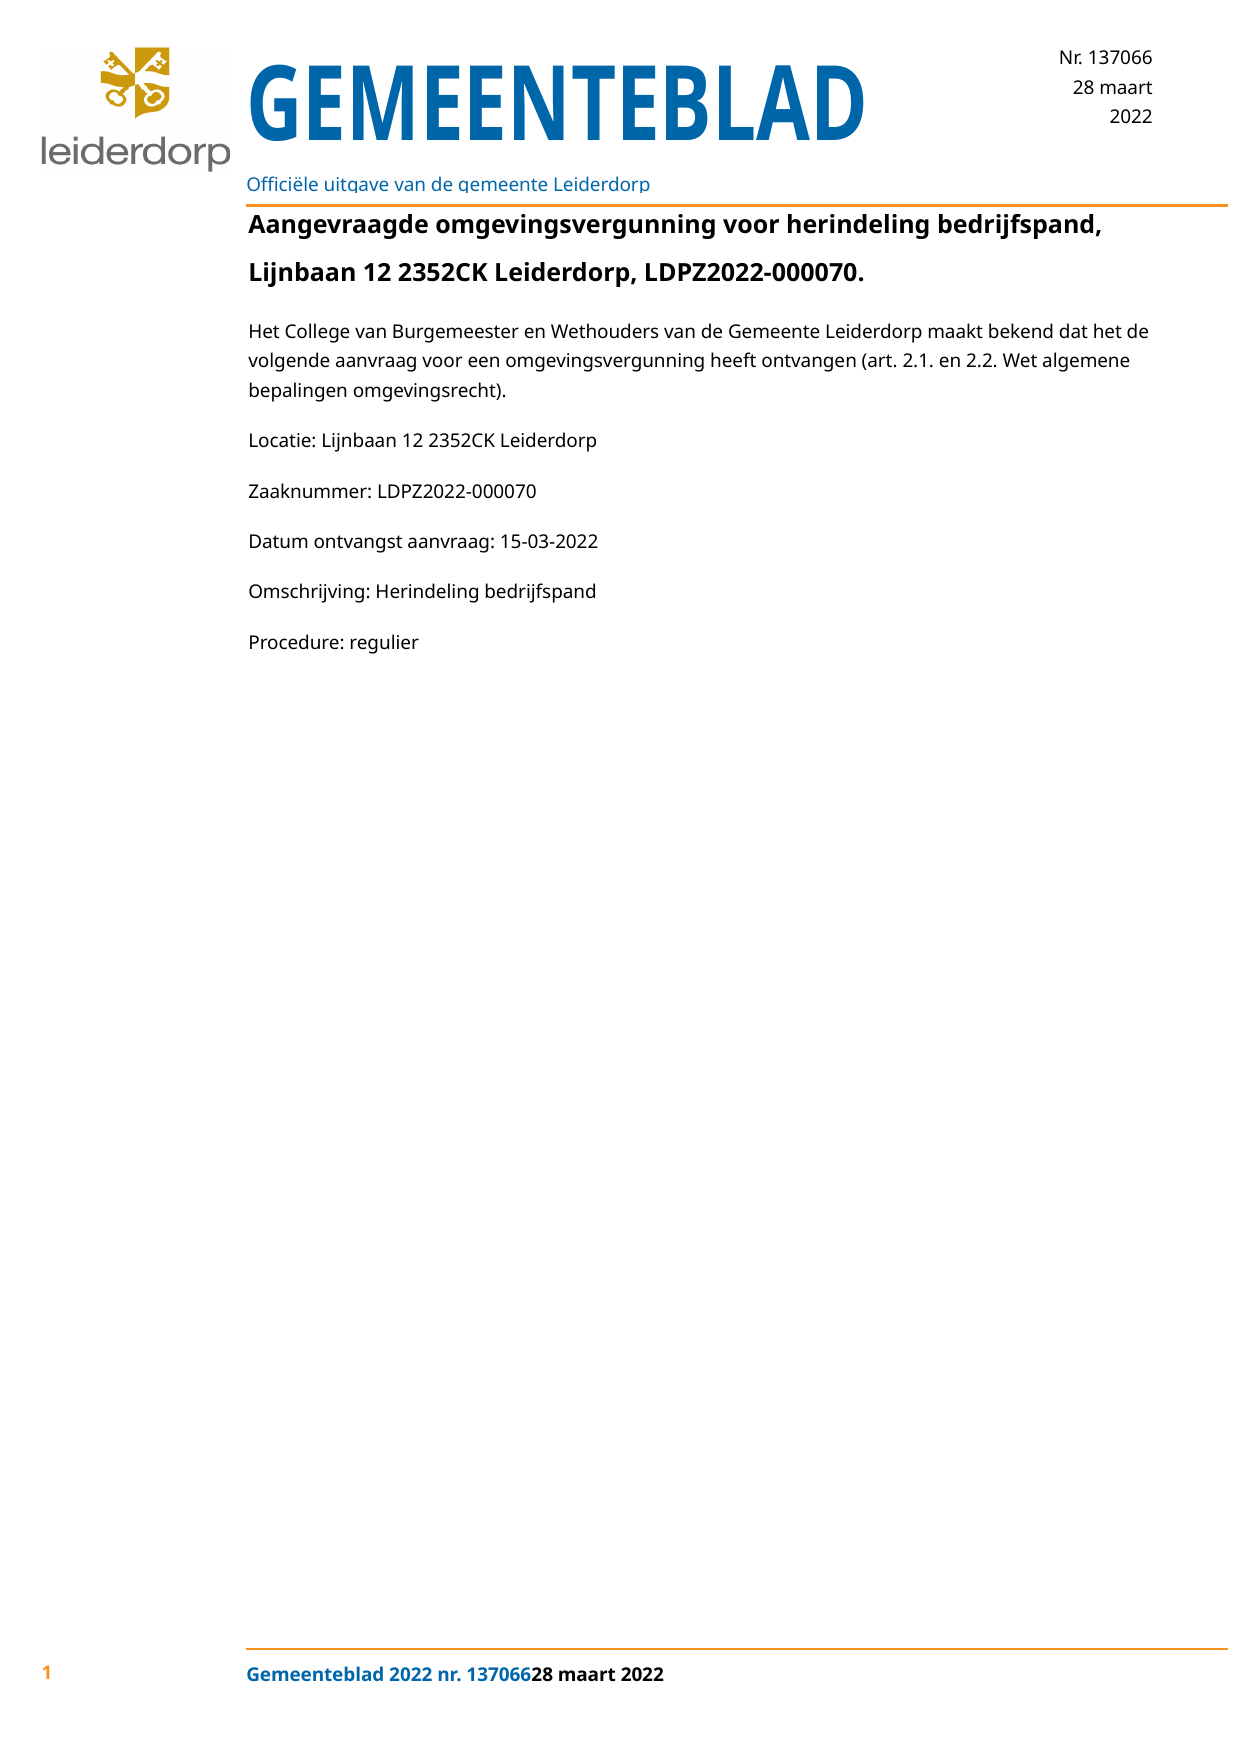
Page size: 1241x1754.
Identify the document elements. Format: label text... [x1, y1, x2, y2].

text Het College van Burgemeester en Wethouders van de Gemeente Leiderdorp maakt bekend dat het de volgende aanvraag voor een omgevingsvergunning heeft ontvangen (art. 2.1. en 2.2. Wet algemene bepalingen omgevingsrecht). [248, 318, 1152, 403]
text Locatie: Lijnbaan 12 2352CK Leiderdorp [248, 427, 1152, 453]
picture [41, 47, 231, 172]
text Datum ontvangst aanvraag: 15-03-2022 [248, 528, 1152, 554]
text Omschrijving: Herindeling bedrijfspand [248, 579, 1152, 604]
text Zaaknummer: LDPZ2022-000070 [248, 478, 1152, 504]
text Procedure: regulier [248, 629, 1152, 655]
text Aangevraagde omgevingsvergunning voor herindeling bedrijfspand, Lijnbaan 12 2352CK Leiderdorp, LDPZ2022-000070. [248, 207, 1152, 288]
